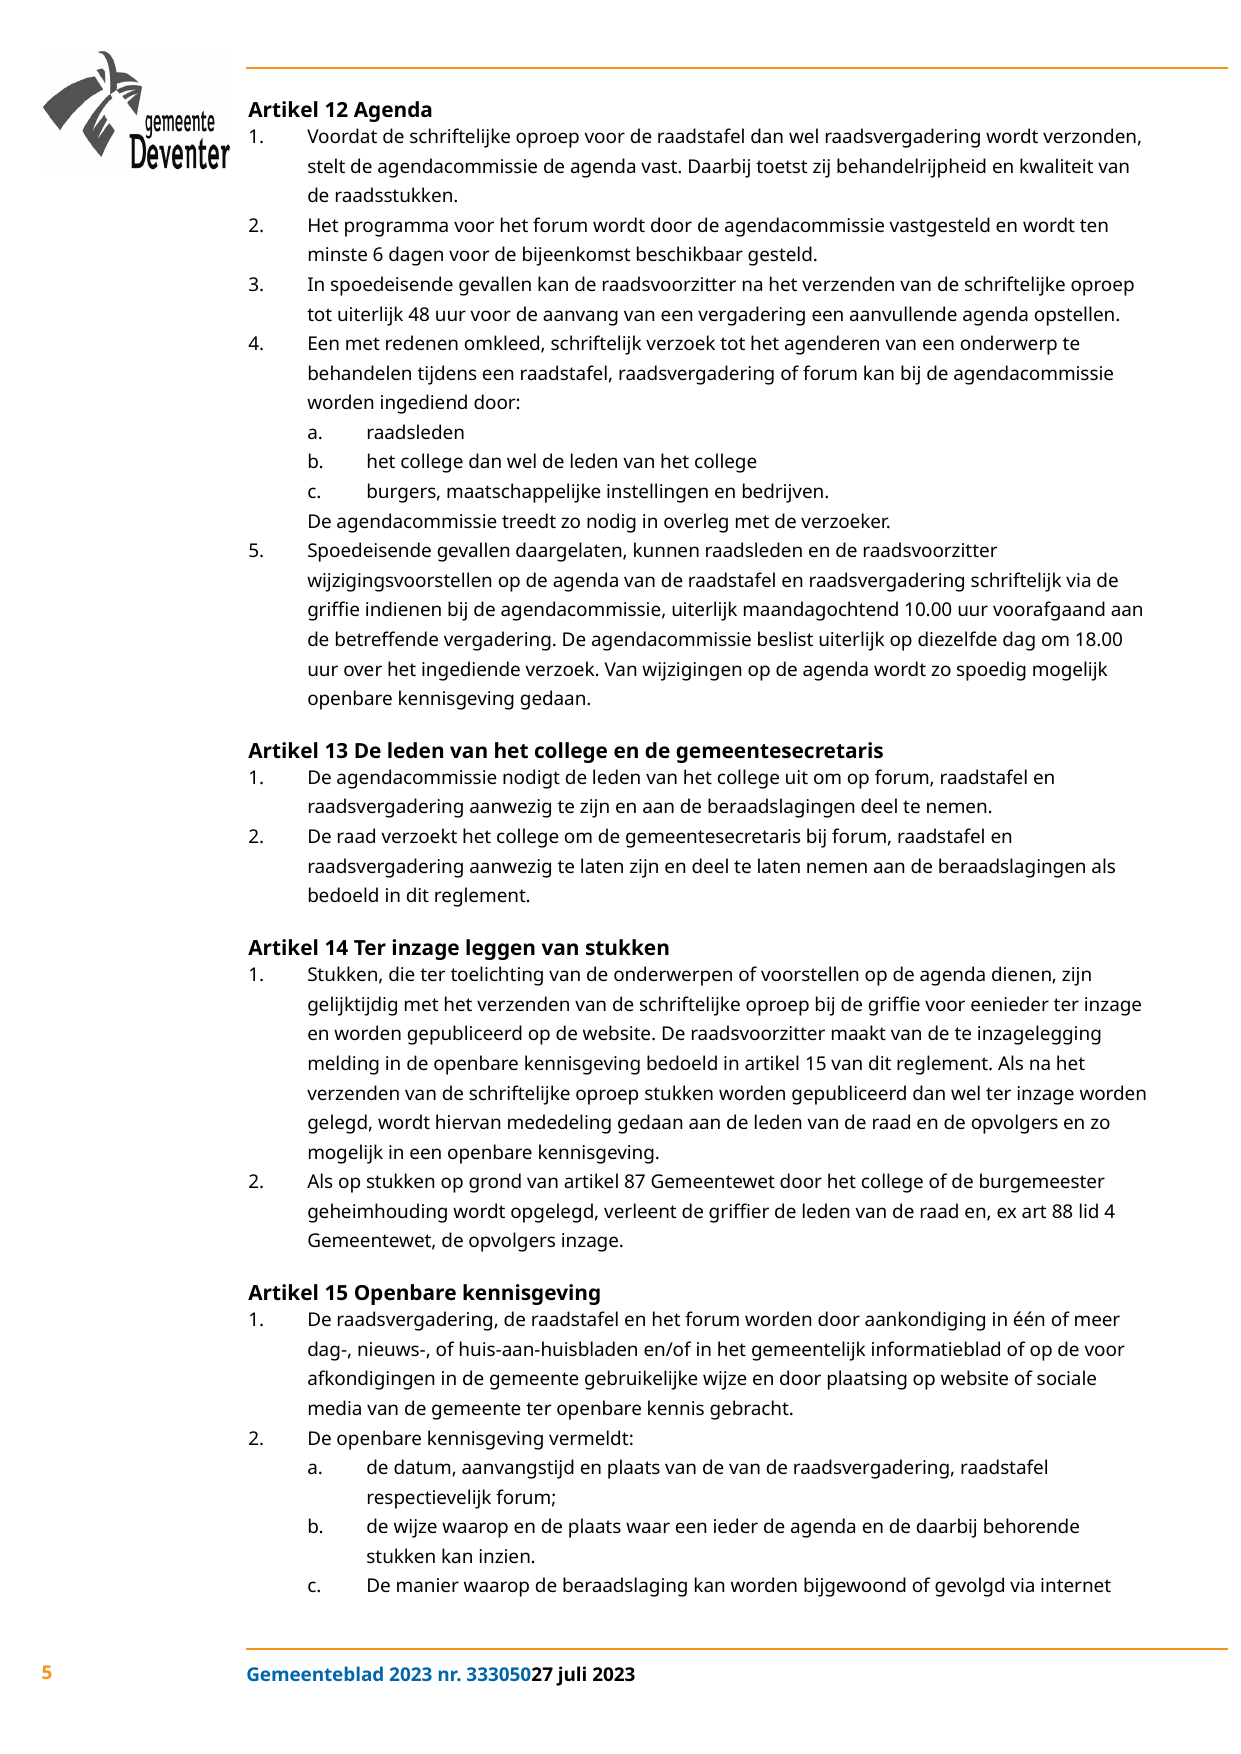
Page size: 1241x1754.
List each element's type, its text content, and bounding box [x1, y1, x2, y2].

picture [41, 47, 231, 172]
list Stukken, die ter toelichting van de onderwerpen of voorstellen op de agenda dienen, zijn gelijktijdig met het verzenden van de schriftelijke oproep bij de griffie voor eenieder ter inzage en worden gepubliceerd op de website. De raadsvoorzitter maakt van de te inzagelegging melding in de openbare kennisgeving bedoeld in artikel 15 van dit reglement. Als na het verzenden van de schriftelijke oproep stukken worden gepubliceerd dan wel ter inzage worden gelegd, wordt hiervan mededeling gedaan aan de leden van de raad en de opvolgers en zo mogelijk in een openbare kennisgeving. [248, 961, 1152, 1164]
text Artikel 15 Openbare kennisgeving [248, 1278, 1152, 1306]
list In spoedeisende gevallen kan de raadsvoorzitter na het verzenden van de schriftelijke oproep tot uiterlijk 48 uur voor de aanvang van een vergadering een aanvullende agenda opstellen. [248, 271, 1152, 326]
list raadsleden [307, 419, 1152, 445]
text Artikel 14 Ter inzage leggen van stukken [248, 933, 1152, 961]
list de datum, aanvangstijd en plaats van de van de raadsvergadering, raadstafel respectievelijk forum; [307, 1454, 1152, 1510]
list De raad verzoekt het college om de gemeentesecretaris bij forum, raadstafel en raadsvergadering aanwezig te laten zijn en deel te laten nemen aan de beraadslagingen als bedoeld in dit reglement. [248, 823, 1152, 908]
list Het programma voor het forum wordt door de agendacommissie vastgesteld en wordt ten minste 6 dagen voor de bijeenkomst beschikbaar gesteld. [248, 212, 1152, 267]
list De openbare kennisgeving vermeldt: [248, 1425, 1152, 1451]
list De raadsvergadering, de raadstafel en het forum worden door aankondiging in één of meer dag-, nieuws-, of huis-aan-huisbladen en/of in het gemeentelijk informatieblad of op de voor afkondigingen in de gemeente gebruikelijke wijze en door plaatsing op website of sociale media van de gemeente ter openbare kennis gebracht. [248, 1306, 1152, 1421]
list De agendacommissie treedt zo nodig in overleg met de verzoeker. [248, 508, 1152, 533]
list De manier waarop de beraadslaging kan worden bijgewoond of gevolgd via internet [307, 1573, 1152, 1598]
list het college dan wel de leden van het college [307, 449, 1152, 474]
list Een met redenen omkleed, schriftelijk verzoek tot het agenderen van een onderwerp te behandelen tijdens een raadstafel, raadsvergadering of forum kan bij de agendacommissie worden ingediend door: [248, 330, 1152, 415]
list Spoedeisende gevallen daargelaten, kunnen raadsleden en de raadsvoorzitter wijzigingsvoorstellen op de agenda van de raadstafel en raadsvergadering schriftelijk via de griffie indienen bij de agendacommissie, uiterlijk maandagochtend 10.00 uur voorafgaand aan de betreffende vergadering. De agendacommissie beslist uiterlijk op diezelfde dag om 18.00 uur over het ingediende verzoek. Van wijzigingen op de agenda wordt zo spoedig mogelijk openbare kennisgeving gedaan. [248, 537, 1152, 711]
text Artikel 13 De leden van het college en de gemeentesecretaris [248, 736, 1152, 764]
list burgers, maatschappelijke instellingen en bedrijven. [307, 478, 1152, 504]
list Voordat de schriftelijke oproep voor de raadstafel dan wel raadsvergadering wordt verzonden, stelt de agendacommissie de agenda vast. Daarbij toetst zij behandelrijpheid en kwaliteit van de raadsstukken. [248, 123, 1152, 208]
list De agendacommissie nodigt de leden van het college uit om op forum, raadstafel en raadsvergadering aanwezig te zijn en aan de beraadslagingen deel te nemen. [248, 764, 1152, 819]
list Als op stukken op grond van artikel 87 Gemeentewet door het college of de burgemeester geheimhouding wordt opgelegd, verleent de griffier de leden van de raad en, ex art 88 lid 4 Gemeentewet, de opvolgers inzage. [248, 1168, 1152, 1253]
text Artikel 12 Agenda [248, 95, 1152, 123]
list de wijze waarop en de plaats waar een ieder de agenda en de daarbij behorende stukken kan inzien. [307, 1513, 1152, 1569]
